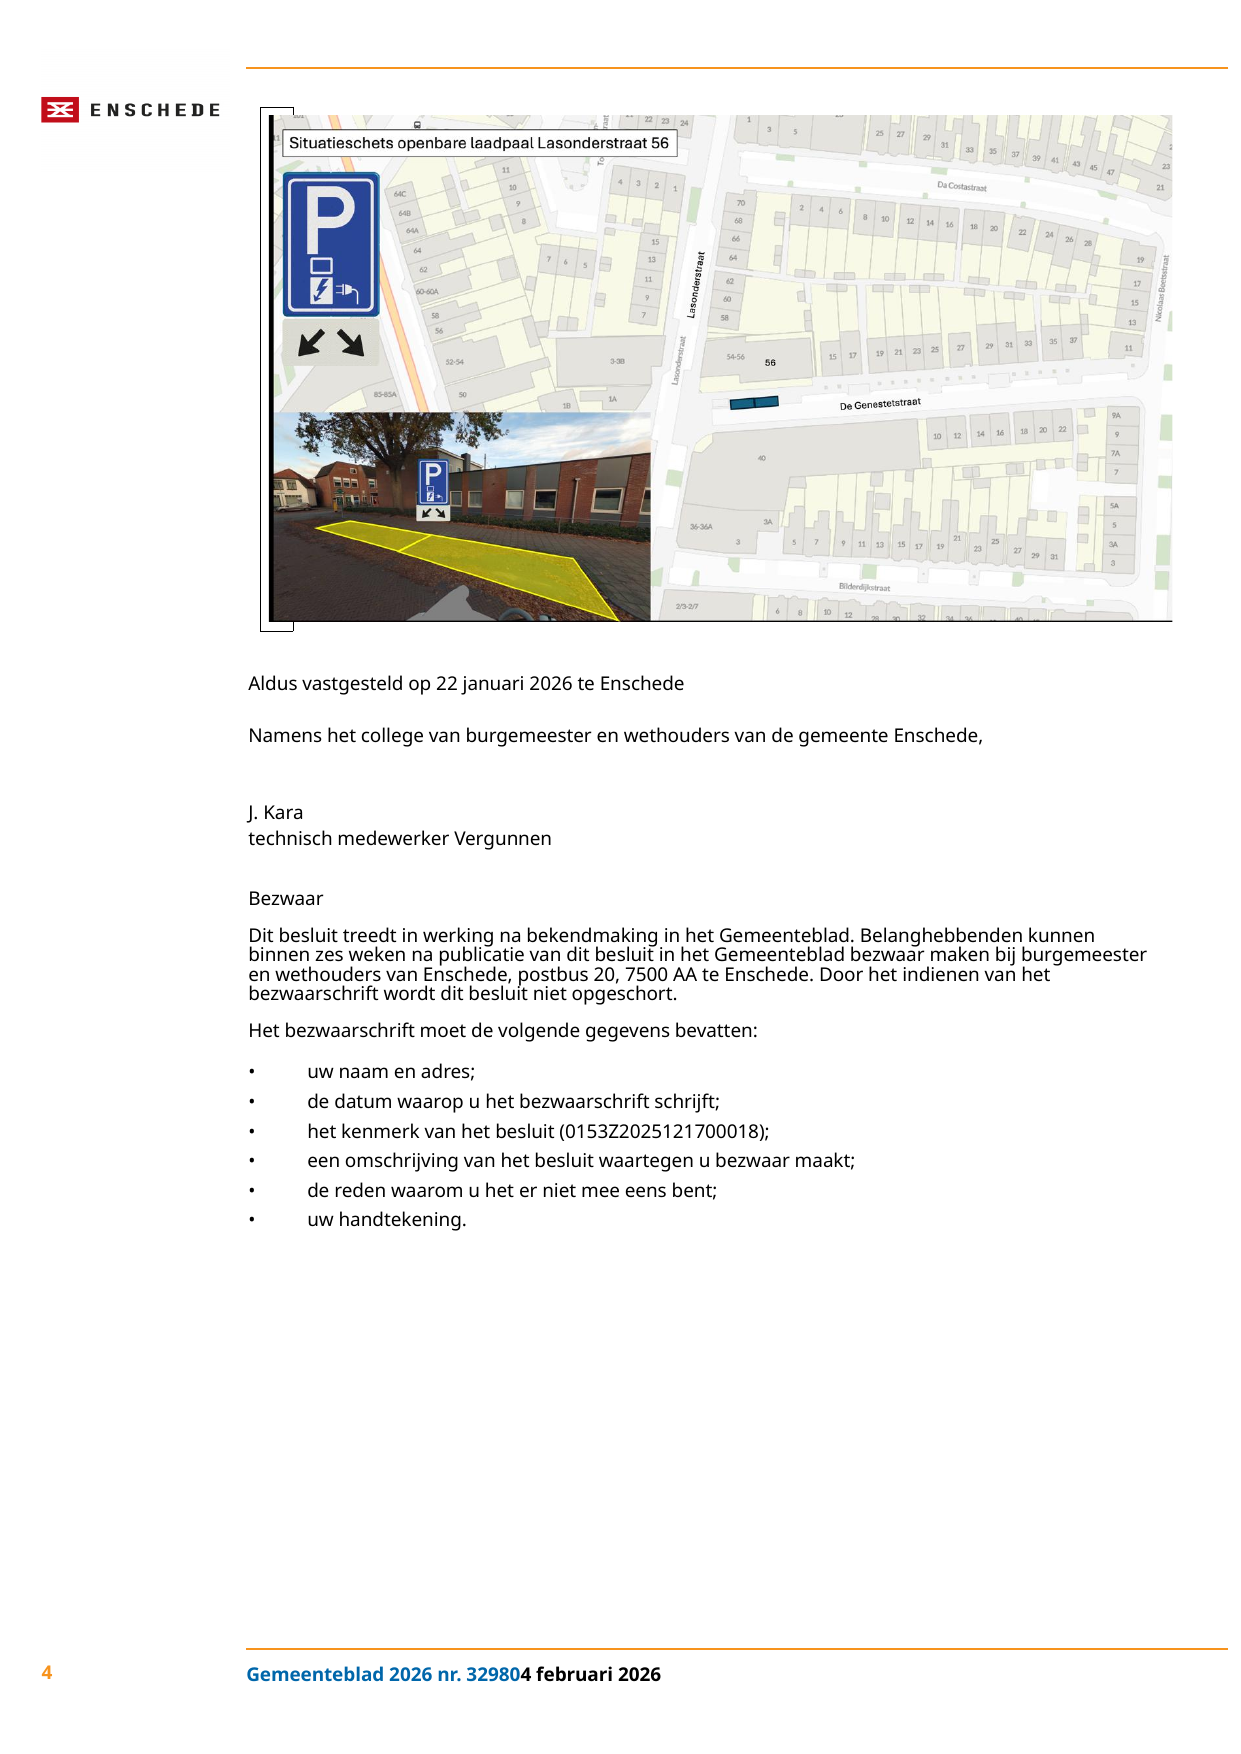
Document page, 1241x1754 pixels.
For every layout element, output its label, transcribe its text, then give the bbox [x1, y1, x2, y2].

list de datum waarop u het bezwaarschrift schrijft; [248, 1088, 1152, 1114]
list een omschrijving van het besluit waartegen u bezwaar maakt; [248, 1147, 1152, 1173]
list de reden waarom u het er niet mee eens bent; [248, 1177, 1152, 1203]
text Aldus vastgesteld op 22 januari 2026 te Enschede [248, 671, 1152, 696]
list uw naam en adres; [248, 1059, 1152, 1084]
text technisch medewerker Vergunnen [248, 825, 1152, 851]
text J. Kara [248, 799, 1152, 825]
text Het bezwaarschrift moet de volgende gegevens bevatten: [248, 1022, 1152, 1041]
list het kenmerk van het besluit (0153Z2025121700018); [248, 1118, 1152, 1144]
text Dit besluit treedt in werking na bekendmaking in het Gemeenteblad. Belanghebbenden kunnen binnen zes weken na publicatie van dit besluit in het Gemeenteblad bezwaar maken bij burgemeester en wethouders van Enschede, postbus 20, 7500 AA te Enschede. Door het indienen van het bezwaarschrift wordt dit besluit niet opgeschort. [248, 927, 1152, 1004]
picture [41, 47, 231, 172]
picture [268, 115, 1173, 622]
text Namens het college van burgemeester en wethouders van de gemeente Enschede, [248, 722, 1152, 748]
text Bezwaar [248, 890, 1152, 909]
list uw handtekening. [248, 1207, 1152, 1232]
